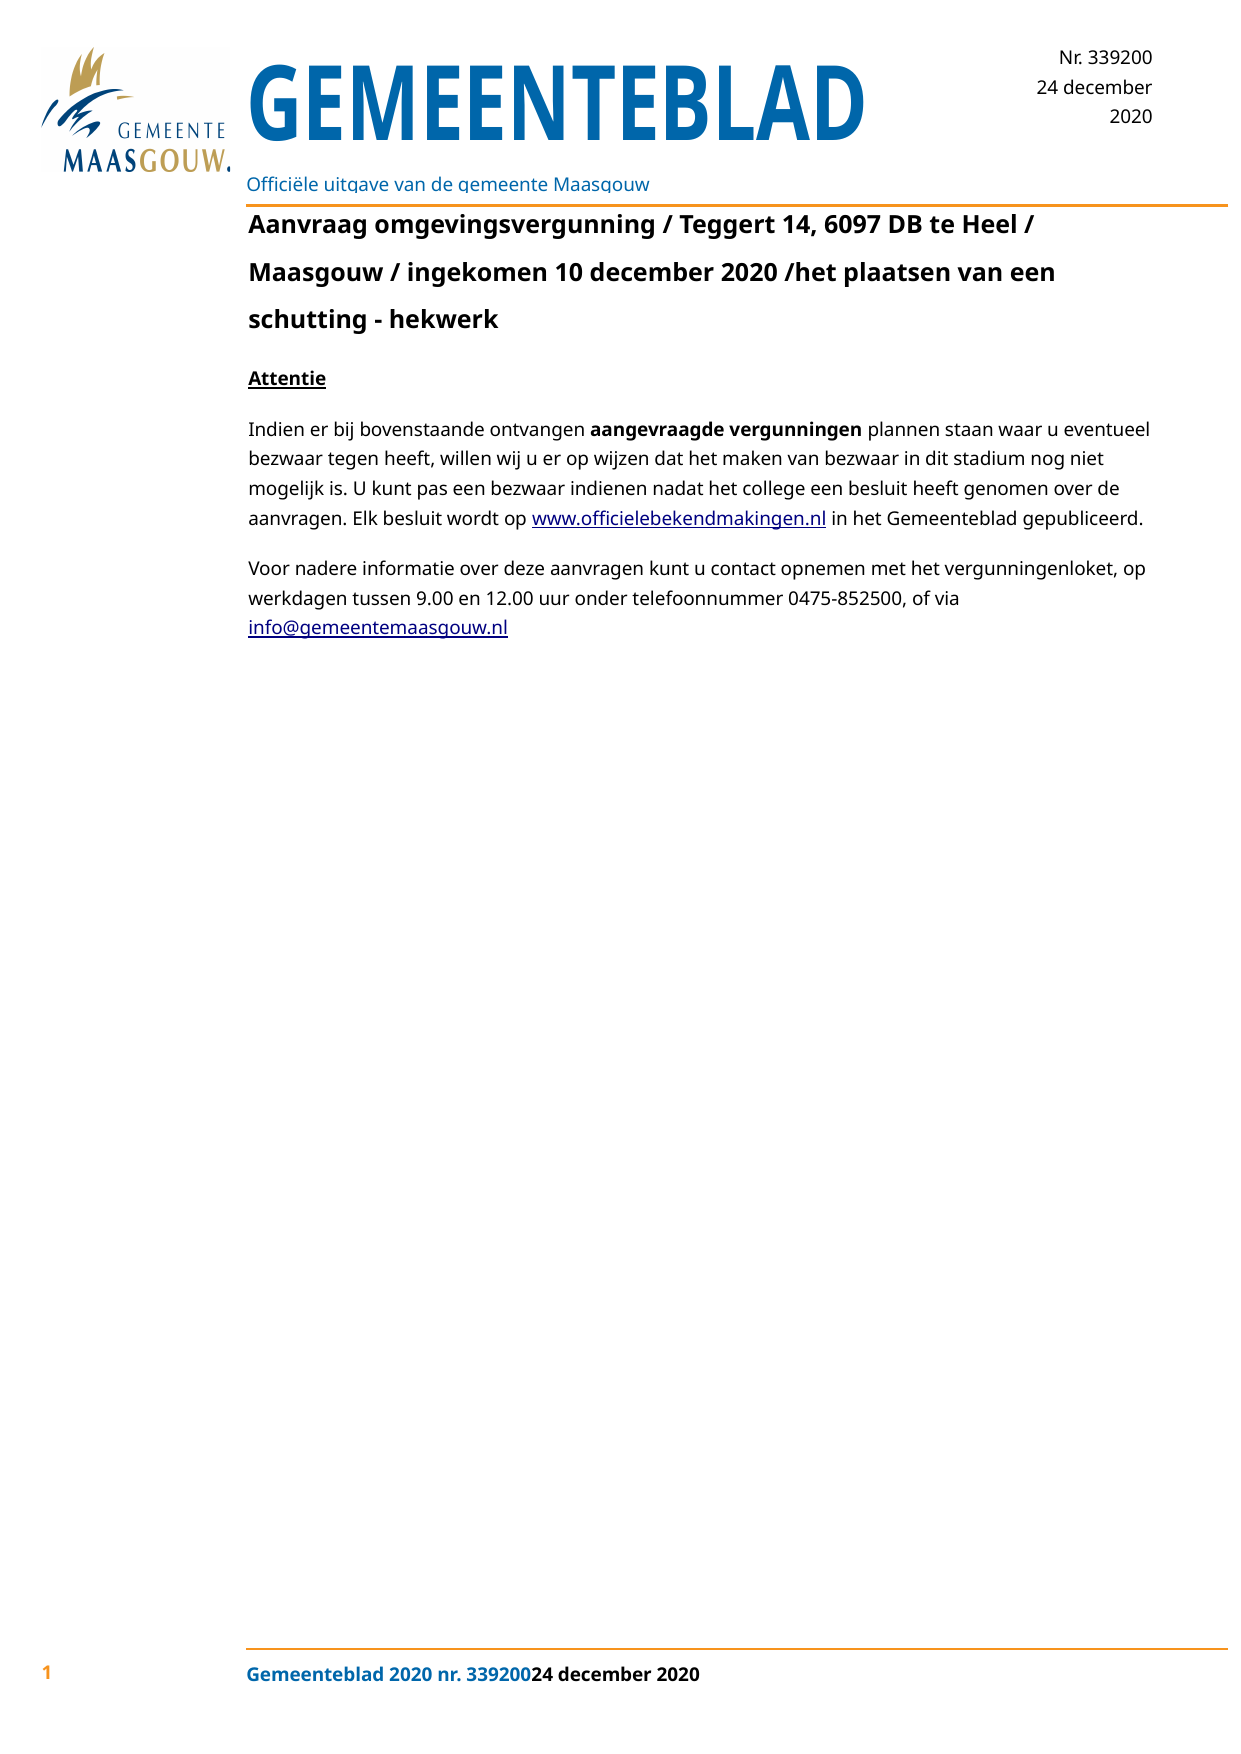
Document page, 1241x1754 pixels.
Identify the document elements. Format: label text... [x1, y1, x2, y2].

text Aanvraag omgevingsvergunning / Teggert 14, 6097 DB te Heel / Maasgouw / ingekomen 10 december 2020 /het plaatsen van een schutting - hekwerk [248, 207, 1152, 336]
text Indien er bij bovenstaande ontvangen aangevraagde vergunningen plannen staan waar u eventueel bezwaar tegen heeft, willen wij u er op wijzen dat het maken van bezwaar in dit stadium nog niet mogelijk is. U kunt pas een bezwaar indienen nadat het college een besluit heeft genomen over de aanvragen. Elk besluit wordt op www.officielebekendmakingen.nl in het Gemeenteblad gepubliceerd. [248, 416, 1152, 530]
text Voor nadere informatie over deze aanvragen kunt u contact opnemen met het vergunningenloket, op werkdagen tussen 9.00 en 12.00 uur onder telefoonnummer 0475-852500, of via info@gemeentemaasgouw.nl [248, 555, 1152, 640]
text Attentie [248, 366, 1152, 391]
picture [41, 47, 231, 172]
